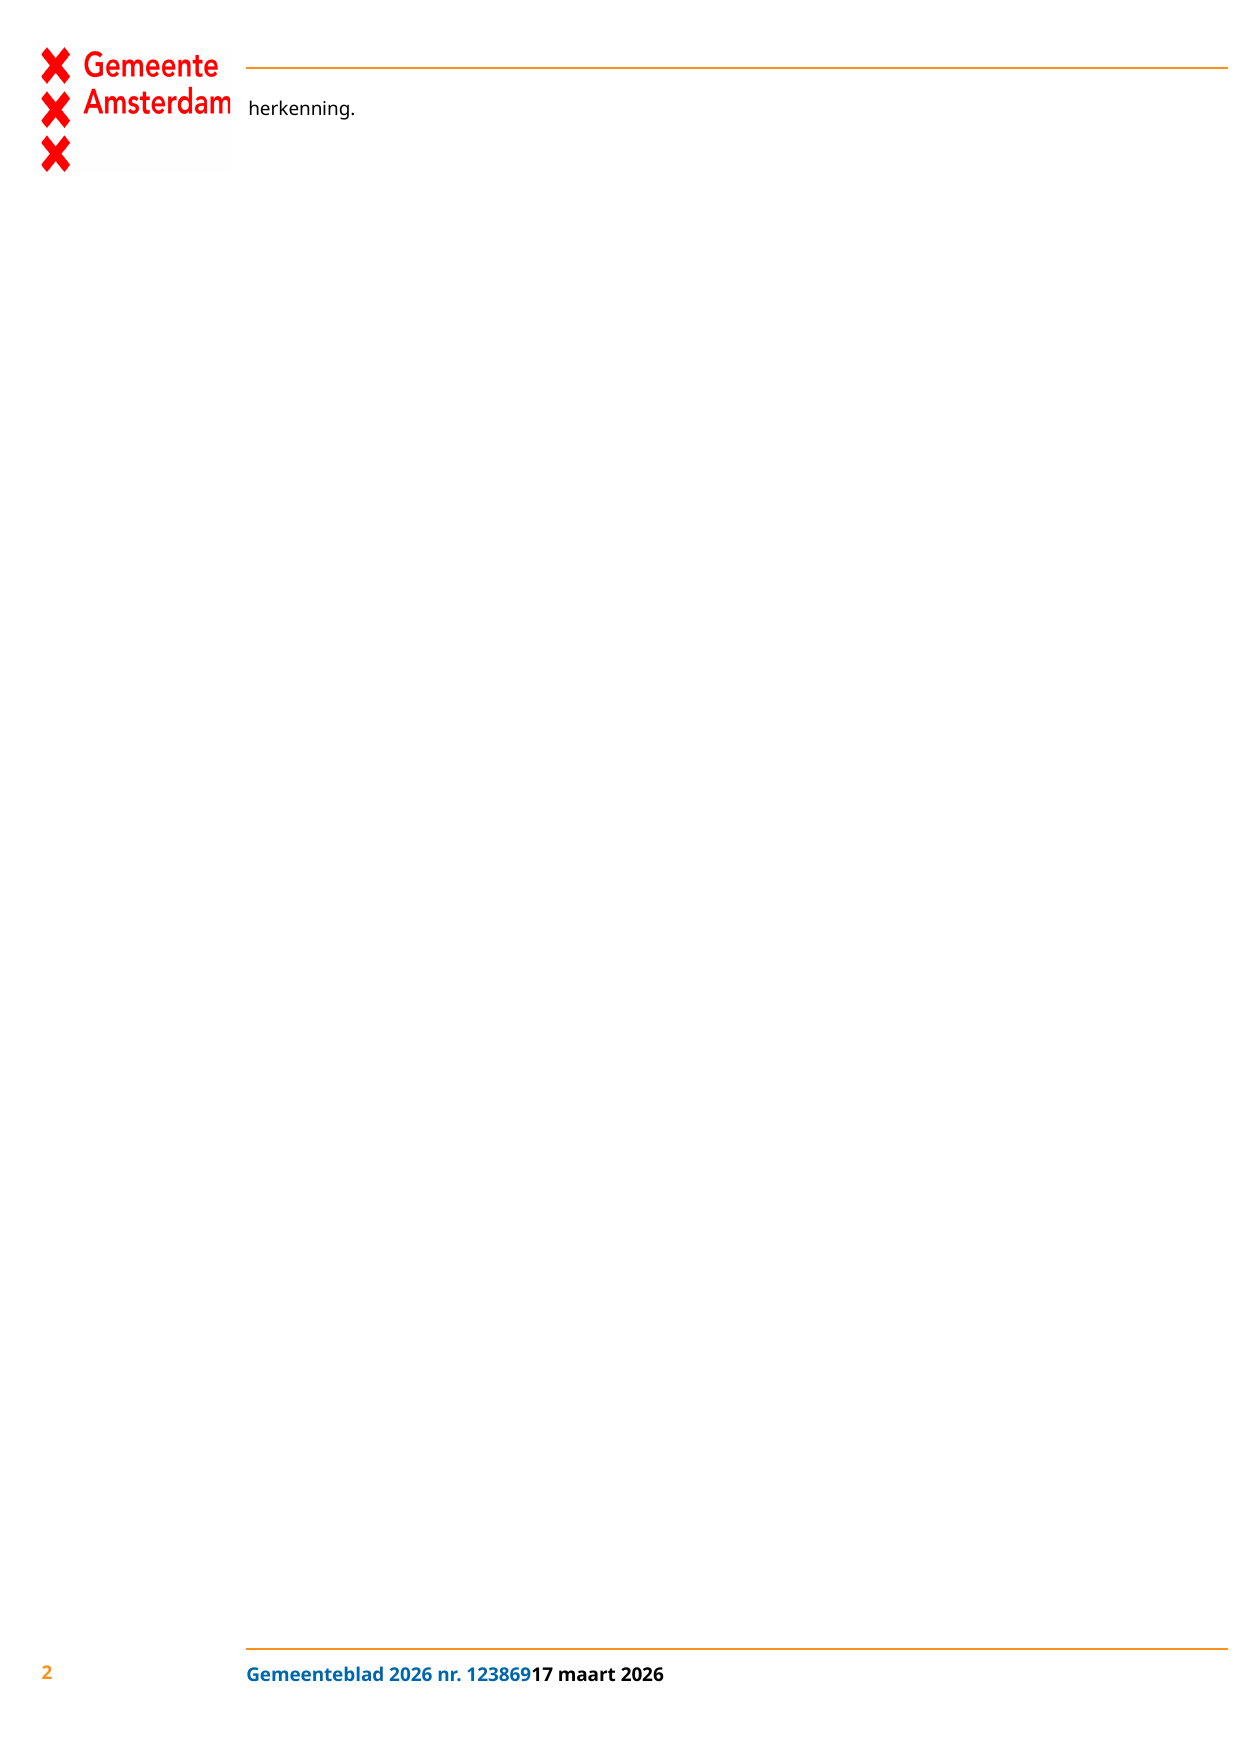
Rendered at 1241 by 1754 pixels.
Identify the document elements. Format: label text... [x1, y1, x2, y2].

text herkenning. [248, 95, 1152, 121]
picture [41, 47, 231, 172]
